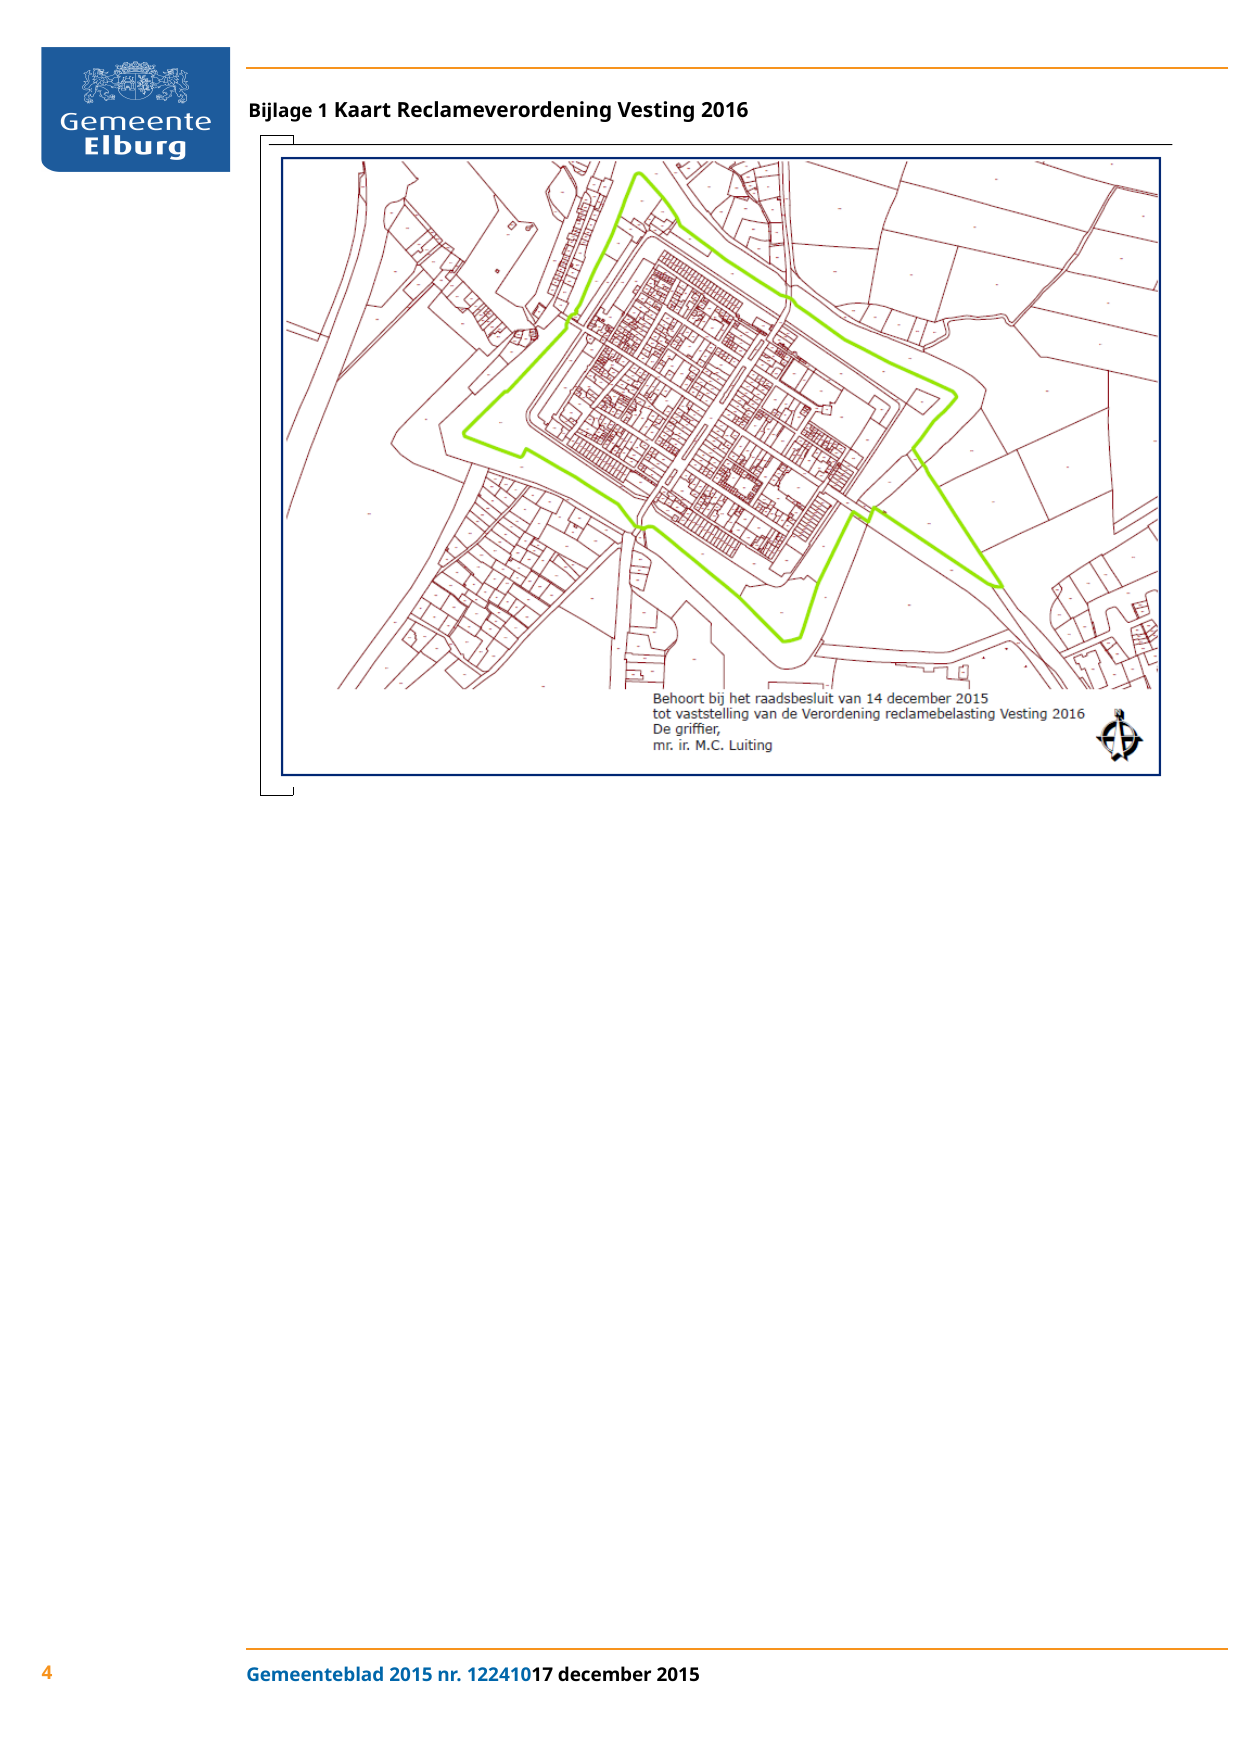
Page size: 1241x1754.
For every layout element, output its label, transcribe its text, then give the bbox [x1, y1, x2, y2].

text Bijlage 1 Kaart Reclameverordening Vesting 2016 [248, 95, 1152, 123]
picture [41, 47, 231, 172]
picture [268, 144, 1173, 787]
